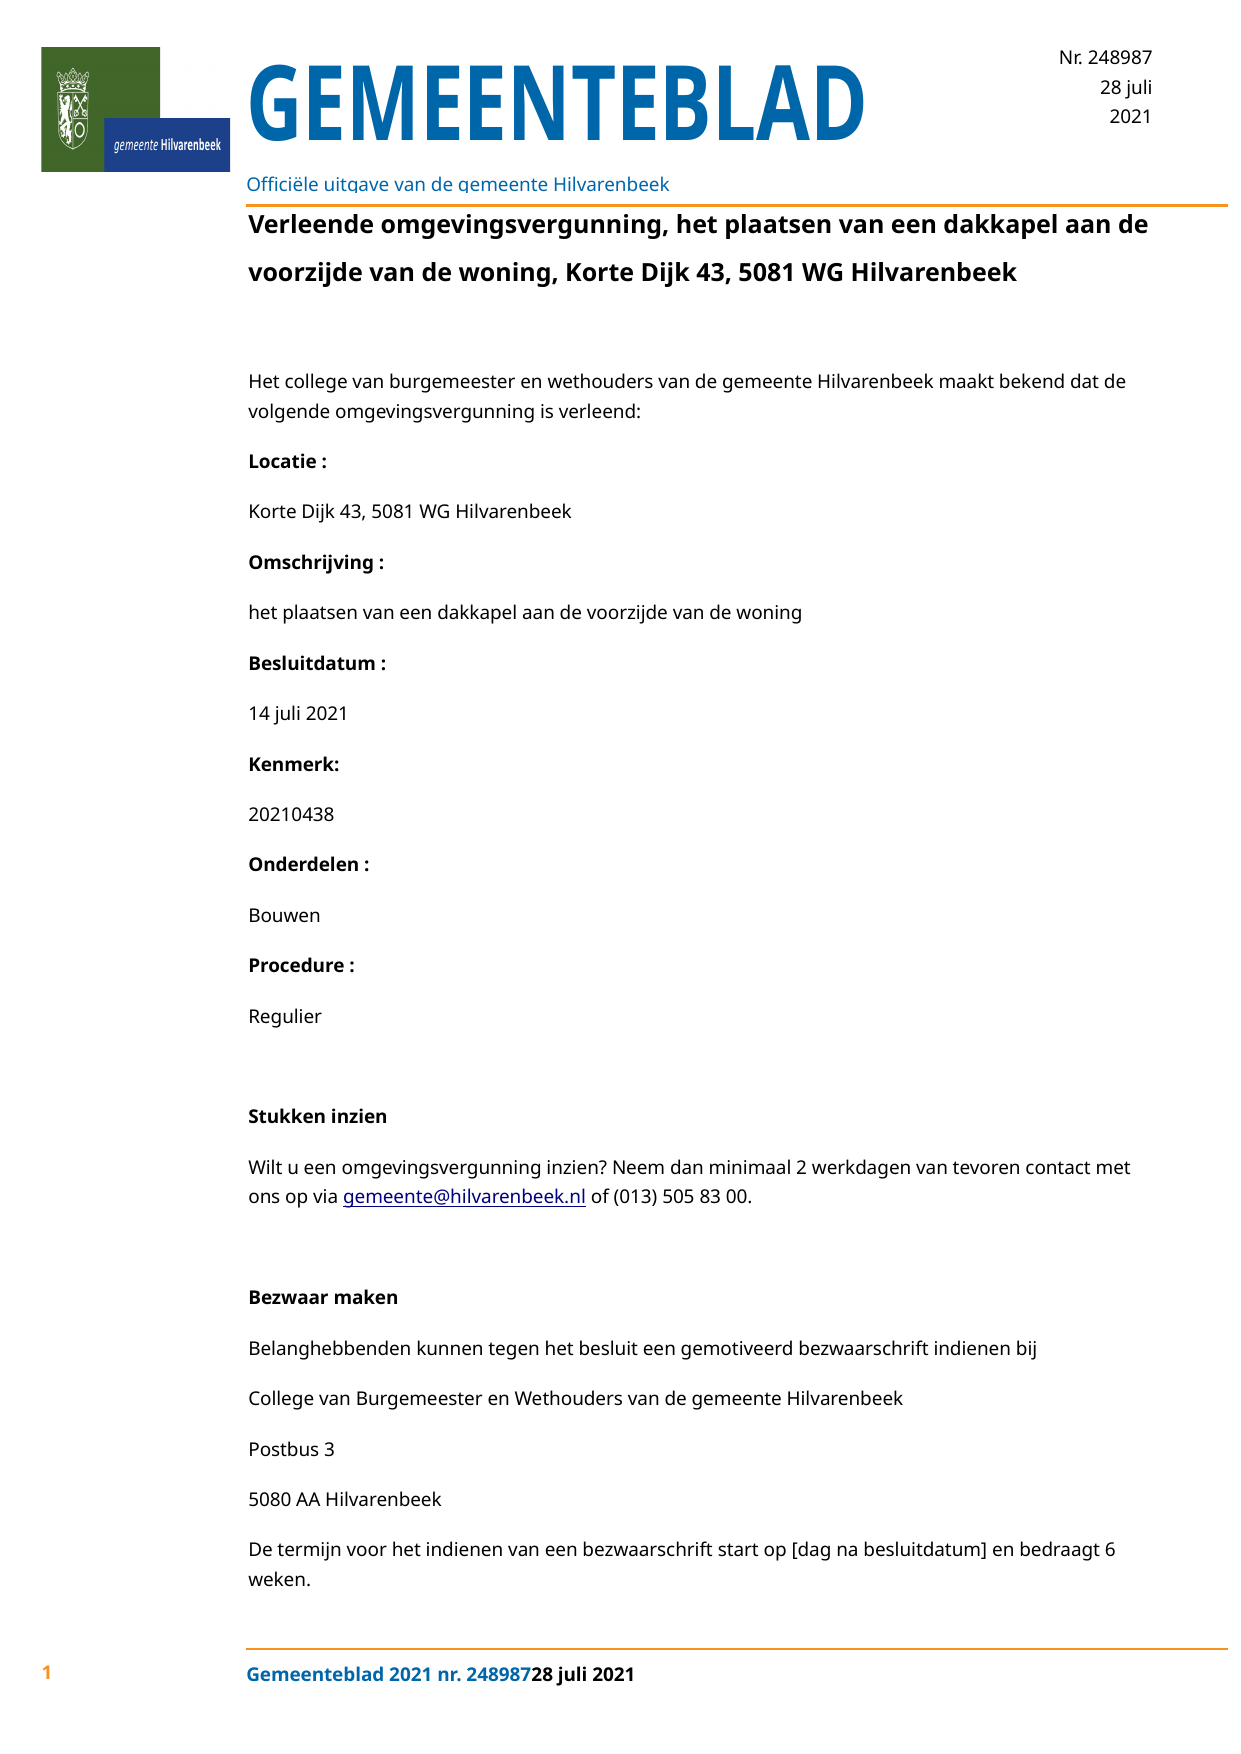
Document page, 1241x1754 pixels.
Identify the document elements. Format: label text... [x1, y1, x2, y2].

text College van Burgemeester en Wethouders van de gemeente Hilvarenbeek [248, 1385, 1152, 1411]
text Besluitdatum : [248, 650, 1152, 676]
text Bezwaar maken [248, 1284, 1152, 1310]
text Omschrijving : [248, 549, 1152, 575]
text Stukken inzien [248, 1104, 1152, 1129]
text 20210438 [248, 801, 1152, 827]
text Wilt u een omgevingsvergunning inzien? Neem dan minimaal 2 werkdagen van tevoren contact met ons op via gemeente@hilvarenbeek.nl of (013) 505 83 00. [248, 1154, 1152, 1209]
text Kenmerk: [248, 751, 1152, 777]
text Het college van burgemeester en wethouders van de gemeente Hilvarenbeek maakt bekend dat de volgende omgevingsvergunning is verleend: [248, 368, 1152, 424]
text De termijn voor het indienen van een bezwaarschrift start op [dag na besluitdatum] en bedraagt 6 weken. [248, 1537, 1152, 1592]
picture [41, 47, 231, 172]
text Procedure : [248, 952, 1152, 978]
text 14 juli 2021 [248, 700, 1152, 726]
text Verleende omgevingsvergunning, het plaatsen van een dakkapel aan de voorzijde van de woning, Korte Dijk 43, 5081 WG Hilvarenbeek [248, 207, 1152, 288]
text Belanghebbenden kunnen tegen het besluit een gemotiveerd bezwaarschrift indienen bij [248, 1335, 1152, 1361]
text het plaatsen van een dakkapel aan de voorzijde van de woning [248, 599, 1152, 625]
text Bouwen [248, 902, 1152, 928]
text 5080 AA Hilvarenbeek [248, 1486, 1152, 1512]
text Locatie : [248, 448, 1152, 474]
text Regulier [248, 1003, 1152, 1029]
text Onderdelen : [248, 852, 1152, 877]
text Korte Dijk 43, 5081 WG Hilvarenbeek [248, 499, 1152, 524]
text Postbus 3 [248, 1436, 1152, 1462]
